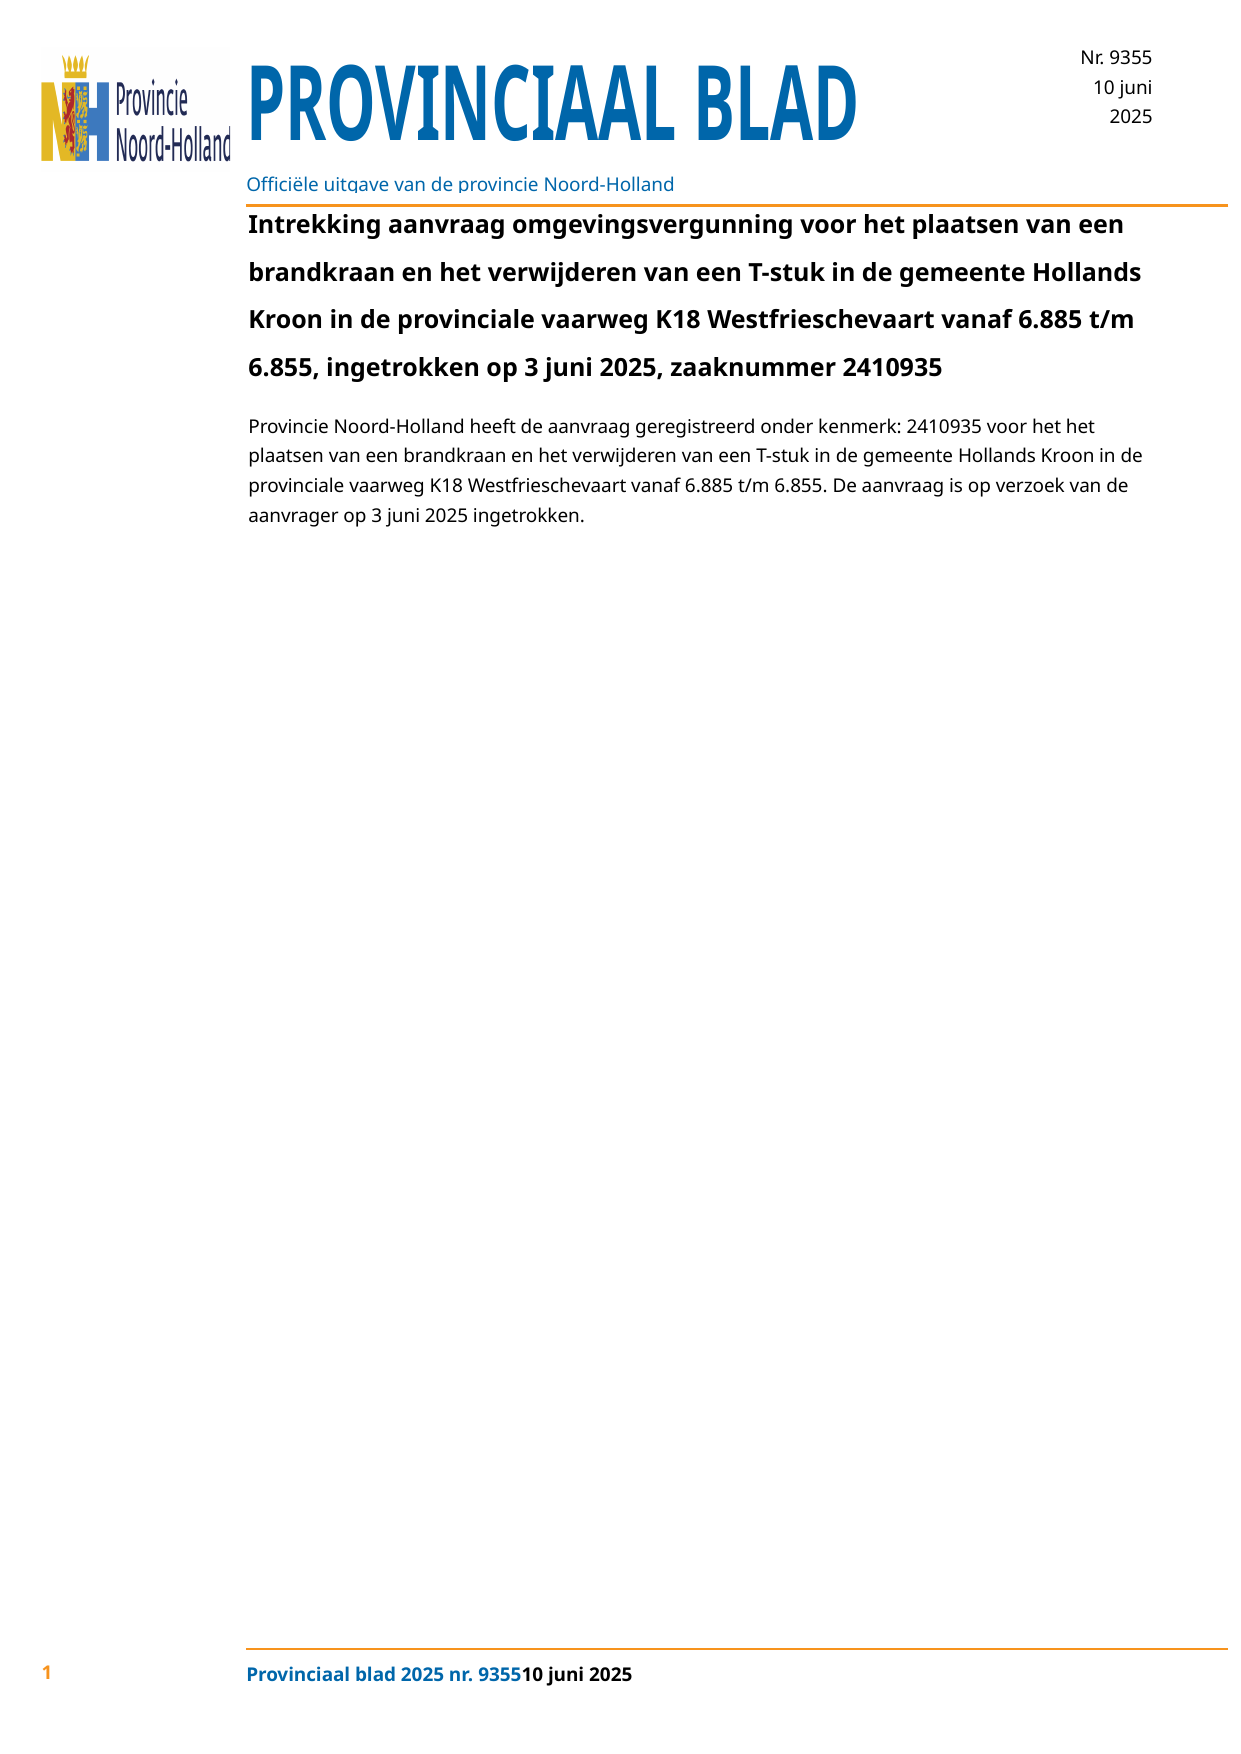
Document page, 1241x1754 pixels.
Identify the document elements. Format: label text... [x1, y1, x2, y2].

text Provincie Noord-Holland heeft de aanvraag geregistreerd onder kenmerk: 2410935 voor het het plaatsen van een brandkraan en het verwijderen van een T-stuk in de gemeente Hollands Kroon in de provinciale vaarweg K18 Westfrieschevaart vanaf 6.885 t/m 6.855. De aanvraag is op verzoek van de aanvrager op 3 juni 2025 ingetrokken. [248, 413, 1152, 528]
picture [41, 47, 231, 172]
text Intrekking aanvraag omgevingsvergunning voor het plaatsen van een brandkraan en het verwijderen van een T-stuk in de gemeente Hollands Kroon in de provinciale vaarweg K18 Westfrieschevaart vanaf 6.885 t/m 6.855, ingetrokken op 3 juni 2025, zaaknummer 2410935 [248, 207, 1152, 384]
